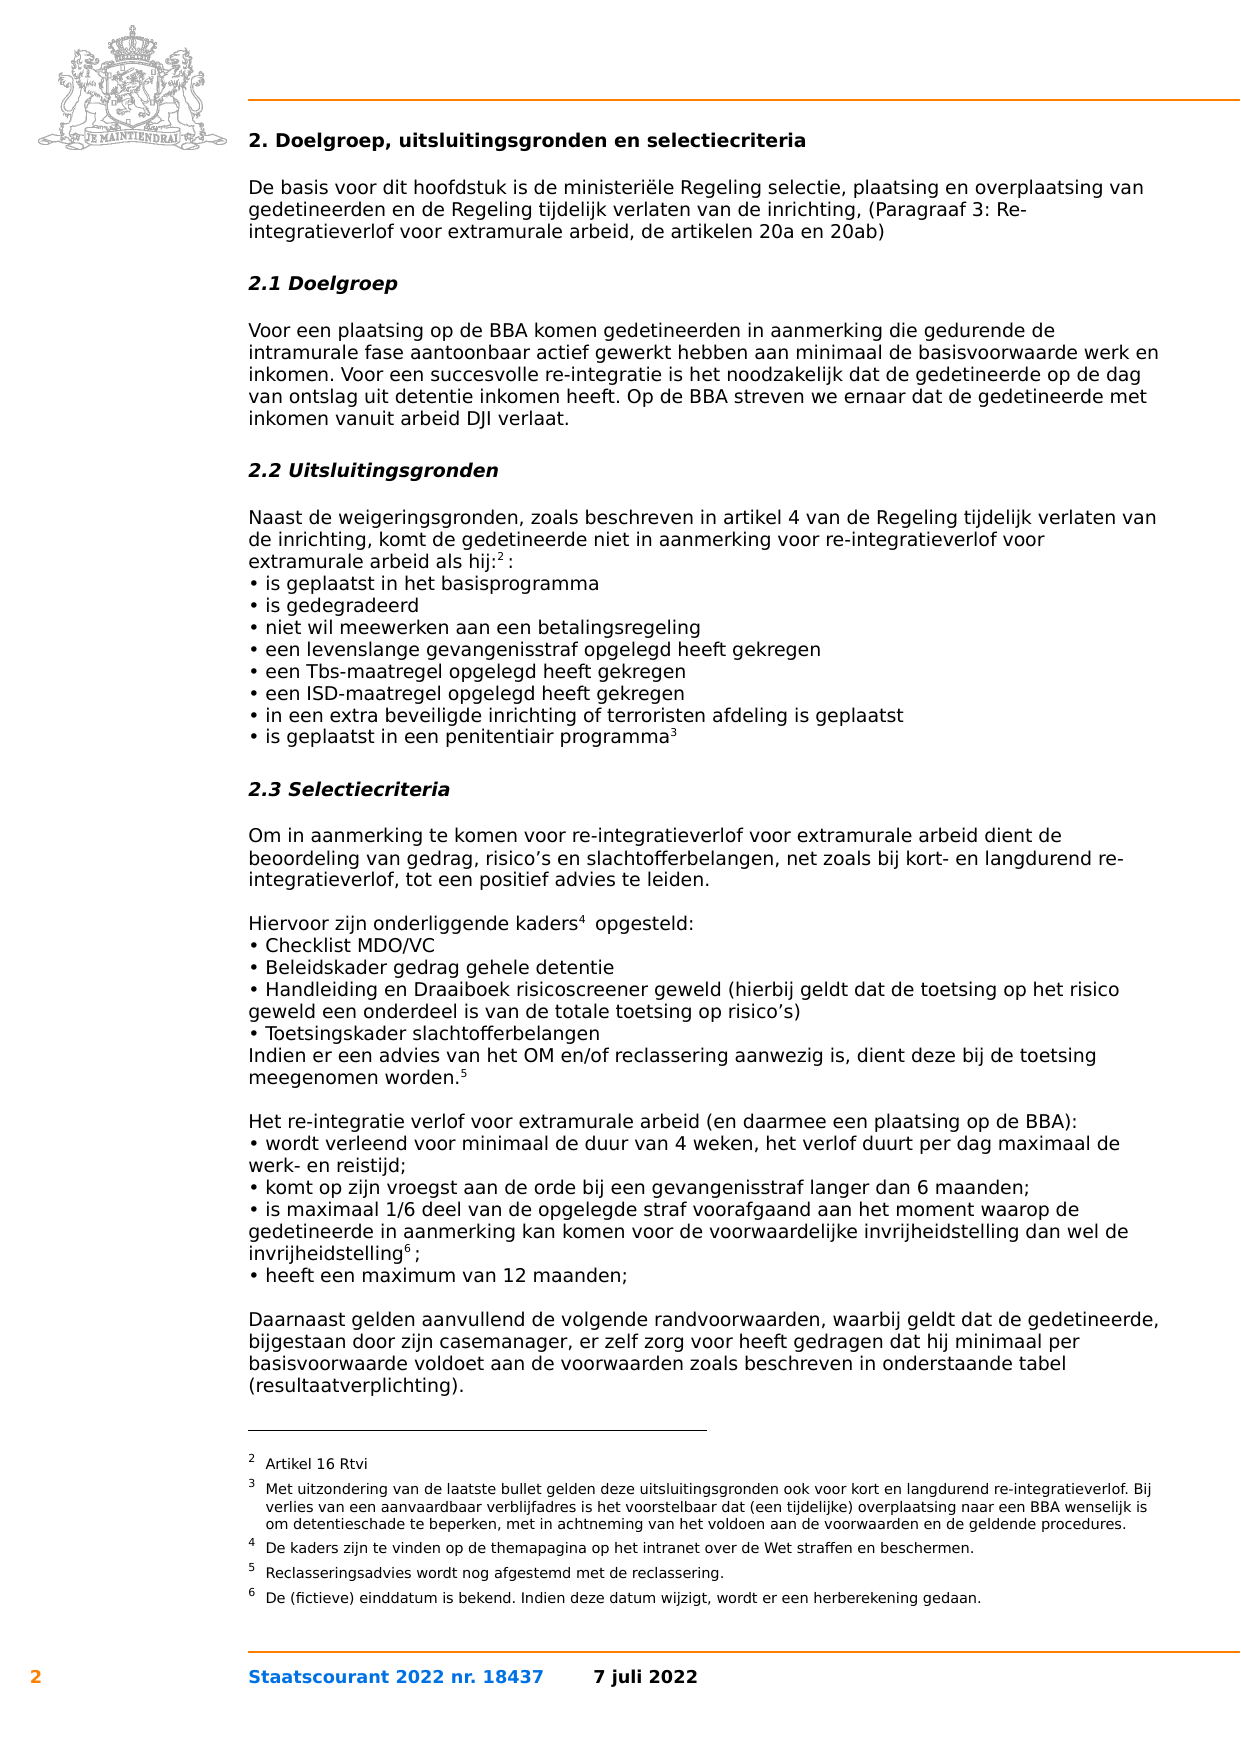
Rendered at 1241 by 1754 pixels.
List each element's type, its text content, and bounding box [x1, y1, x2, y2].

text • komt op zijn vroegst aan de orde bij een gevangenisstraf langer dan 6 maanden; [248, 1177, 1163, 1199]
text Artikel 16 Rtvi [248, 1452, 1163, 1474]
text • heeft een maximum van 12 maanden; [248, 1265, 1163, 1287]
text • een ISD-maatregel opgelegd heeft gekregen [248, 682, 1163, 704]
text • is geplaatst in het basisprogramma [248, 573, 1163, 594]
text De (fictieve) einddatum is bekend. Indien deze datum wijzigt, wordt er een herberekening gedaan. [248, 1586, 1163, 1608]
text • is gedegradeerd [248, 594, 1163, 617]
text Hiervoor zijn onderliggende kaders opgesteld: [248, 913, 1163, 935]
text De kaders zijn te vinden op de themapagina op het intranet over de Wet straffen en beschermen. [248, 1536, 1163, 1558]
text Met uitzondering van de laatste bullet gelden deze uitsluitingsgronden ook voor kort en langdurend re-integratieverlof. Bij verlies van een aanvaardbaar verblijfadres is het voorstelbaar dat (een tijdelijke) overplaatsing naar een BBA wenselijk is om detentieschade te beperken, met in achtneming van het voldoen aan de voorwaarden en de geldende procedures. [248, 1477, 1163, 1533]
subtitle 2.2 Uitsluitingsgronden [248, 460, 1163, 482]
text • is maximaal 1/6 deel van de opgelegde straf voorafgaand aan het moment waarop de gedetineerde in aanmerking kan komen voor de voorwaardelijke invrijheidstelling dan wel de invrijheidstelling; [248, 1199, 1163, 1265]
text • Beleidskader gedrag gehele detentie [248, 957, 1163, 979]
text • Toetsingskader slachtofferbelangen [248, 1023, 1163, 1045]
text • wordt verleend voor minimaal de duur van 4 weken, het verlof duurt per dag maximaal de werk- en reistijd; [248, 1133, 1163, 1177]
text Indien er een advies van het OM en/of reclassering aanwezig is, dient deze bij de toetsing meegenomen worden. [248, 1045, 1163, 1089]
subtitle 2.1 Doelgroep [248, 273, 1163, 295]
text Naast de weigeringsgronden, zoals beschreven in artikel 4 van de Regeling tijdelijk verlaten van de inrichting, komt de gedetineerde niet in aanmerking voor re-integratieverlof voor extramurale arbeid als hij:: [248, 507, 1163, 573]
text De basis voor dit hoofdstuk is de ministeriële Regeling selectie, plaatsing en overplaatsing van gedetineerden en de Regeling tijdelijk verlaten van de inrichting, (Paragraaf 3: Re-integratieverlof voor extramurale arbeid, de artikelen 20a en 20ab) [248, 177, 1163, 243]
text Daarnaast gelden aanvullend de volgende randvoorwaarden, waarbij geldt dat de gedetineerde, bijgestaan door zijn casemanager, er zelf zorg voor heeft gedragen dat hij minimaal per basisvoorwaarde voldoet aan de voorwaarden zoals beschreven in onderstaande tabel (resultaatverplichting). [248, 1309, 1163, 1397]
text • een Tbs-maatregel opgelegd heeft gekregen [248, 661, 1163, 682]
text Voor een plaatsing op de BBA komen gedetineerden in aanmerking die gedurende de intramurale fase aantoonbaar actief gewerkt hebben aan minimaal de basisvoorwaarde werk en inkomen. Voor een succesvolle re-integratie is het noodzakelijk dat de gedetineerde op de dag van ontslag uit detentie inkomen heeft. Op de BBA streven we ernaar dat de gedetineerde met inkomen vanuit arbeid DJI verlaat. [248, 320, 1163, 430]
text • in een extra beveiligde inrichting of terroristen afdeling is geplaatst [248, 704, 1163, 726]
text • Handleiding en Draaiboek risicoscreener geweld (hierbij geldt dat de toetsing op het risico geweld een onderdeel is van de totale toetsing op risico’s) [248, 979, 1163, 1023]
text • is geplaatst in een penitentiair programma [248, 726, 1163, 748]
picture [38, 25, 227, 150]
text • een levenslange gevangenisstraf opgelegd heeft gekregen [248, 638, 1163, 661]
text • Checklist MDO/VC [248, 935, 1163, 957]
text Om in aanmerking te komen voor re-integratieverlof voor extramurale arbeid dient de beoordeling van gedrag, risico’s en slachtofferbelangen, net zoals bij kort- en langdurend re-integratieverlof, tot een positief advies te leiden. [248, 825, 1163, 891]
text • niet wil meewerken aan een betalingsregeling [248, 617, 1163, 638]
text Reclasseringsadvies wordt nog afgestemd met de reclassering. [248, 1561, 1163, 1583]
text Het re-integratie verlof voor extramurale arbeid (en daarmee een plaatsing op de BBA): [248, 1111, 1163, 1133]
subtitle 2.3 Selectiecriteria [248, 778, 1163, 800]
subtitle 2. Doelgroep, uitsluitingsgronden en selectiecriteria [248, 130, 1163, 152]
